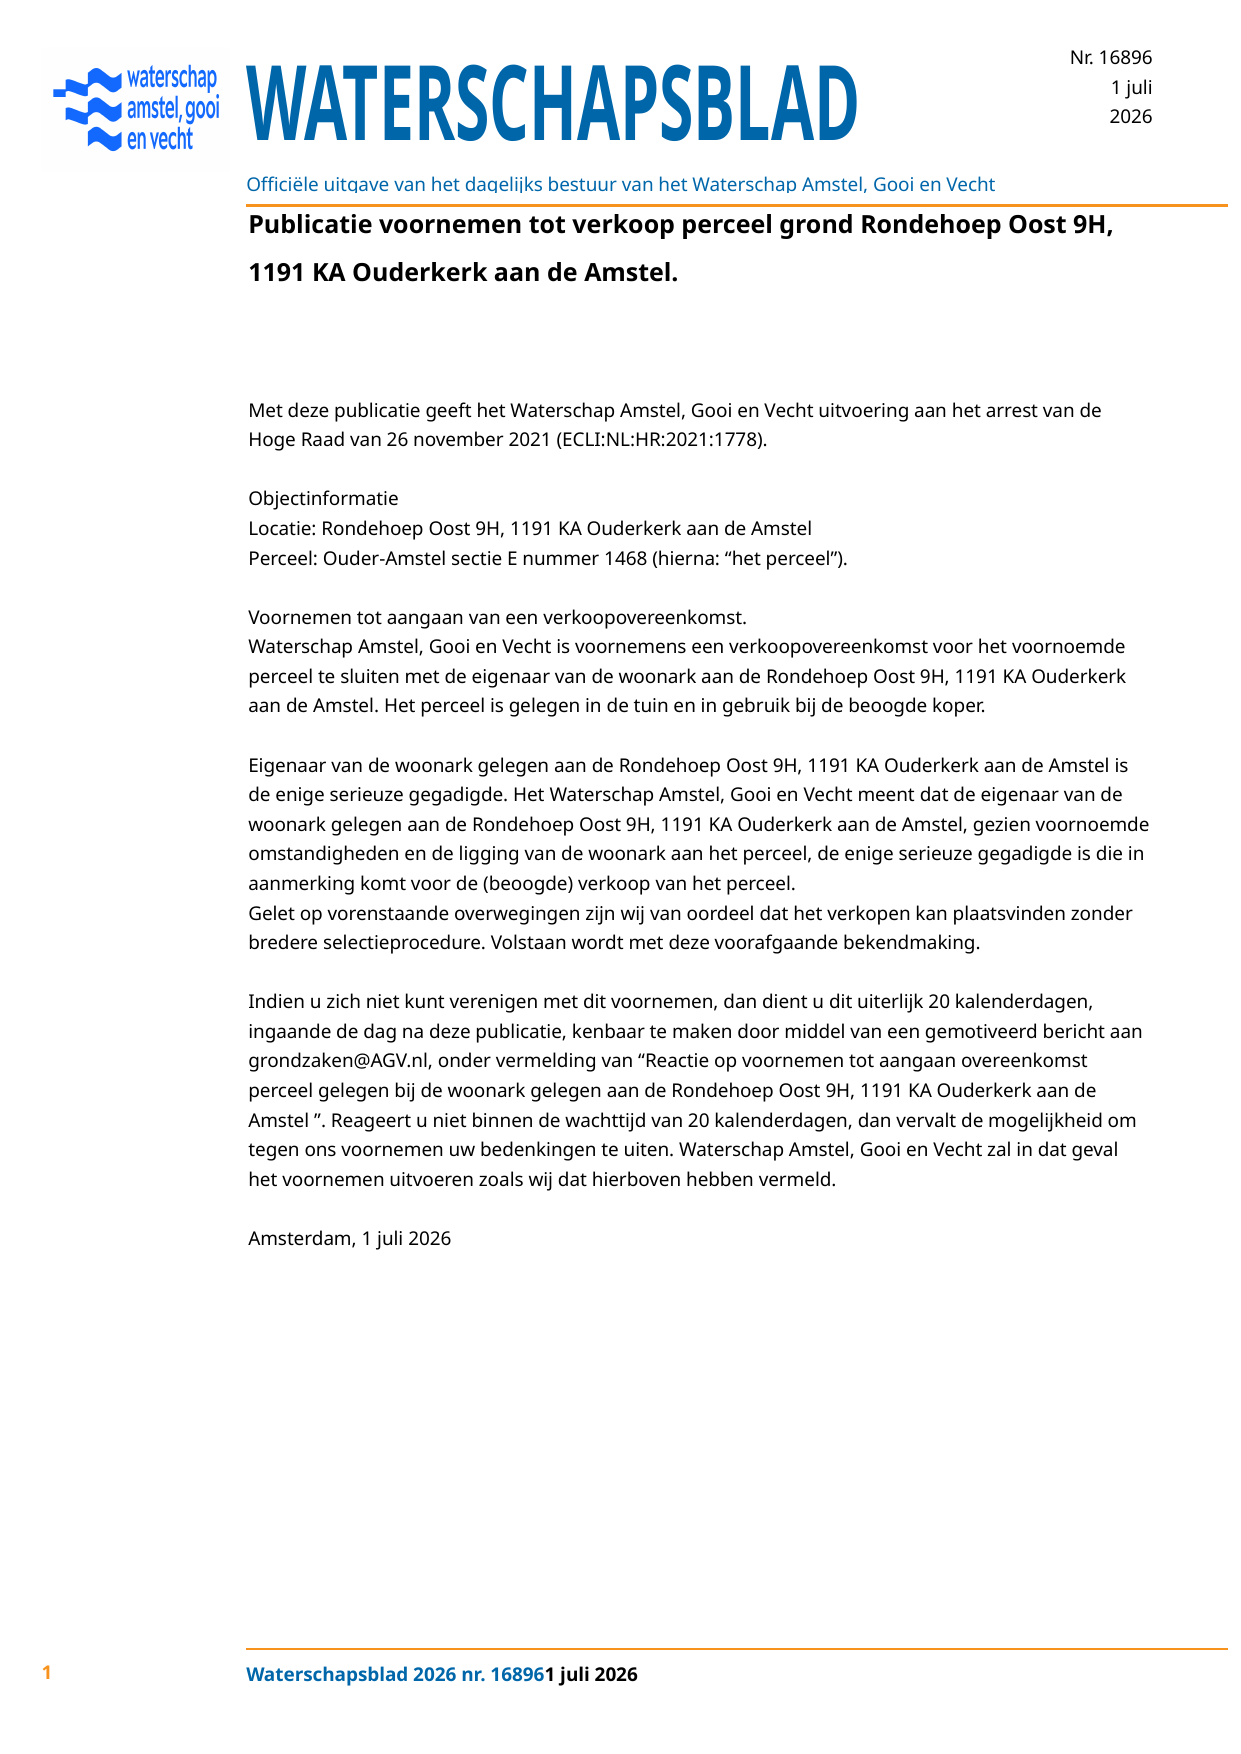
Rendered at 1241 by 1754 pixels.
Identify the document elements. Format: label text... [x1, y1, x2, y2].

text Amsterdam, 1 juli 2026 [248, 1225, 1152, 1251]
text Perceel: Ouder-Amstel sectie E nummer 1468 (hierna: “het perceel”). [248, 545, 1152, 570]
text Locatie: Rondehoep Oost 9H, 1191 KA Ouderkerk aan de Amstel [248, 515, 1152, 541]
text Indien u zich niet kunt verenigen met dit voornemen, dan dient u dit uiterlijk 20 kalenderdagen, ingaande de dag na deze publicatie, kenbaar te maken door middel van een gemotiveerd bericht aan grondzaken@AGV.nl, onder vermelding van “Reactie op voornemen tot aangaan overeenkomst perceel gelegen bij de woonark gelegen aan de Rondehoep Oost 9H, 1191 KA Ouderkerk aan de Amstel ”. Reageert u niet binnen de wachttijd van 20 kalenderdagen, dan vervalt de mogelijkheid om tegen ons voornemen uw bedenkingen te uiten. Waterschap Amstel, Gooi en Vecht zal in dat geval het voornemen uitvoeren zoals wij dat hierboven hebben vermeld. [248, 988, 1152, 1192]
text Gelet op vorenstaande overwegingen zijn wij van oordeel dat het verkopen kan plaatsvinden zonder bredere selectieprocedure. Volstaan wordt met deze voorafgaande bekendmaking. [248, 900, 1152, 955]
picture [41, 47, 231, 172]
text Publicatie voornemen tot verkoop perceel grond Rondehoep Oost 9H, 1191 KA Ouderkerk aan de Amstel. [248, 207, 1152, 288]
text Eigenaar van de woonark gelegen aan de Rondehoep Oost 9H, 1191 KA Ouderkerk aan de Amstel is de enige serieuze gegadigde. Het Waterschap Amstel, Gooi en Vecht meent dat de eigenaar van de woonark gelegen aan de Rondehoep Oost 9H, 1191 KA Ouderkerk aan de Amstel, gezien voornoemde omstandigheden en de ligging van de woonark aan het perceel, de enige serieuze gegadigde is die in aanmerking komt voor de (beoogde) verkoop van het perceel. [248, 752, 1152, 896]
text Met deze publicatie geeft het Waterschap Amstel, Gooi en Vecht uitvoering aan het arrest van de Hoge Raad van 26 november 2021 (ECLI:NL:HR:2021:1778). [248, 397, 1152, 452]
text Voornemen tot aangaan van een verkoopovereenkomst. [248, 604, 1152, 629]
text Waterschap Amstel, Gooi en Vecht is voornemens een verkoopovereenkomst voor het voornoemde perceel te sluiten met de eigenaar van de woonark aan de Rondehoep Oost 9H, 1191 KA Ouderkerk aan de Amstel. Het perceel is gelegen in de tuin en in gebruik bij de beoogde koper. [248, 633, 1152, 718]
text Objectinformatie [248, 486, 1152, 511]
